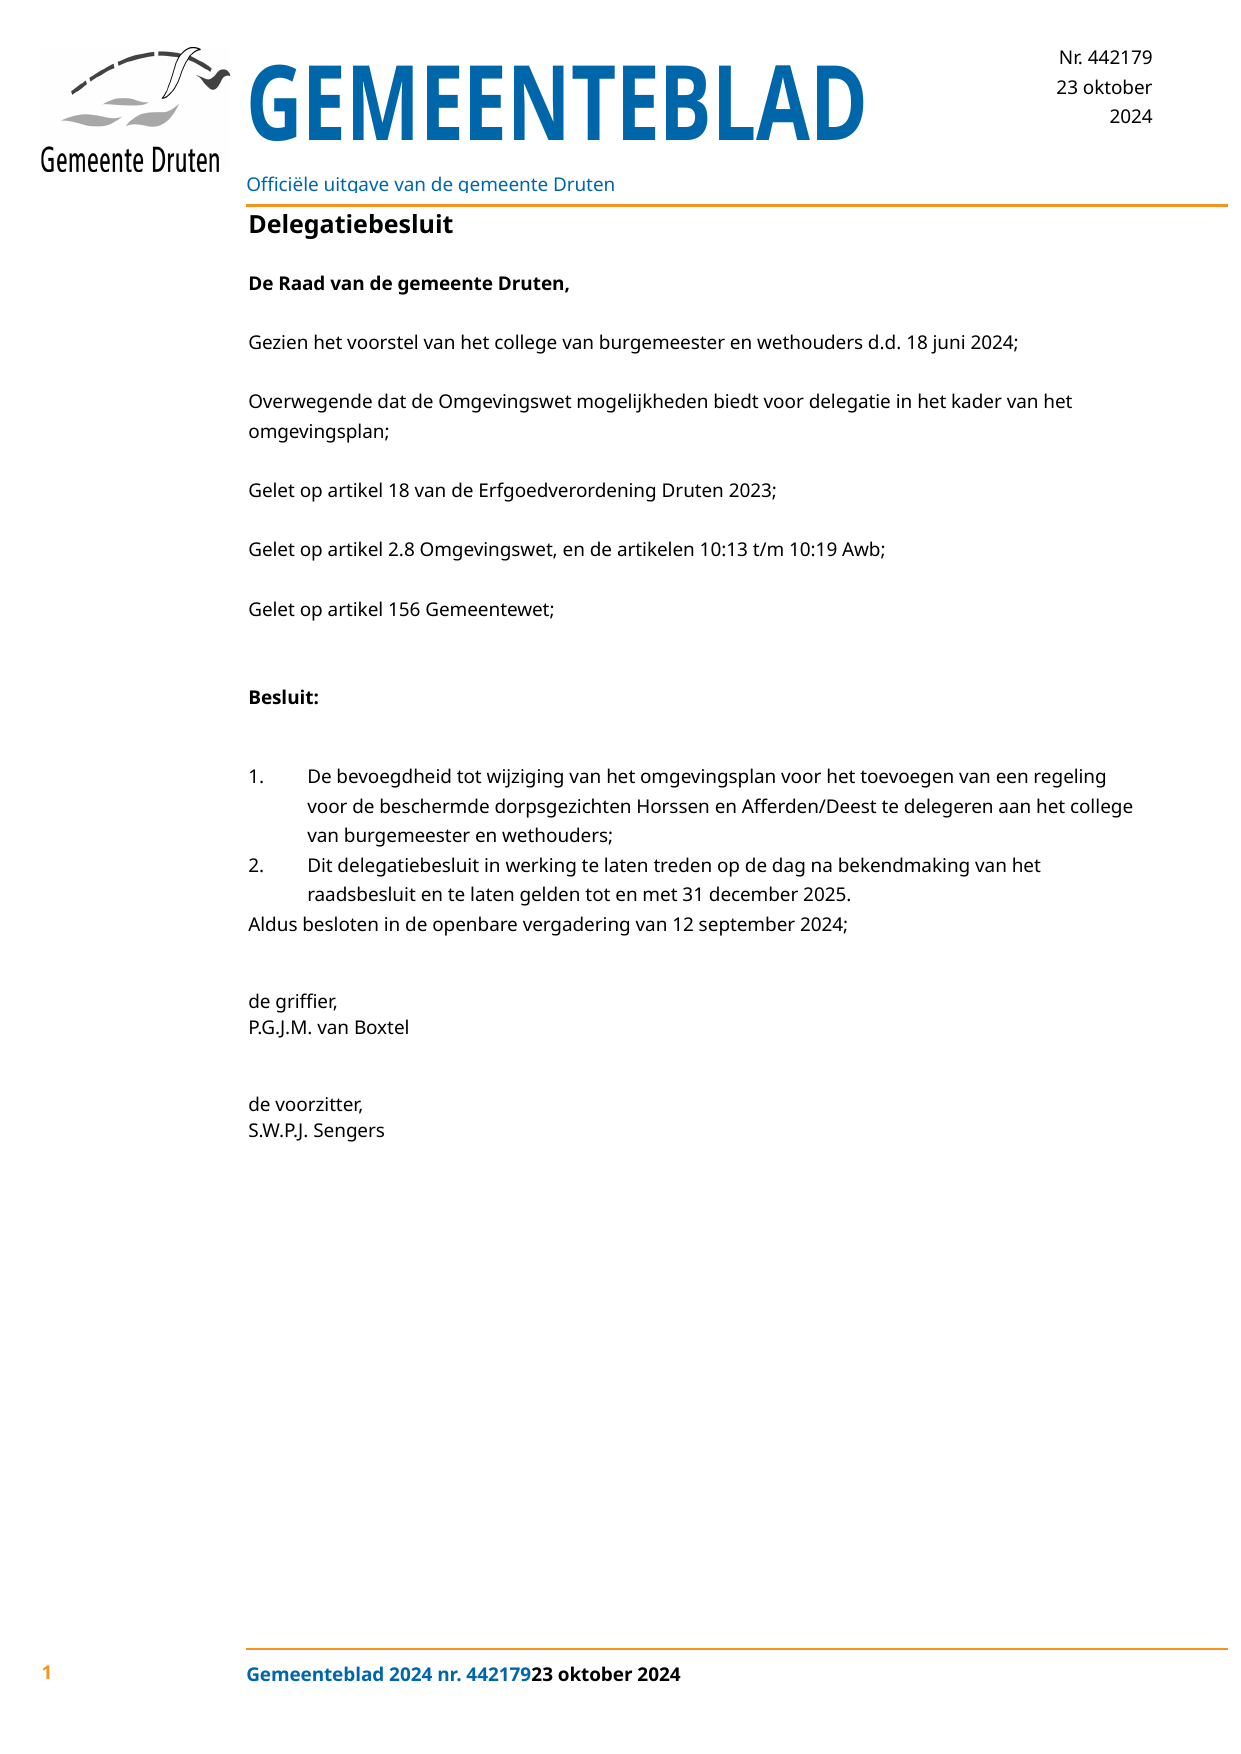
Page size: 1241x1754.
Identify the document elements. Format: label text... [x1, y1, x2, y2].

text Gelet op artikel 2.8 Omgevingswet, en de artikelen 10:13 t/m 10:19 Awb; [248, 537, 1152, 562]
list Dit delegatiebesluit in werking te laten treden op de dag na bekendmaking van het raadsbesluit en te laten gelden tot en met 31 december 2025. [248, 852, 1152, 907]
text Gezien het voorstel van het college van burgemeester en wethouders d.d. 18 juni 2024; [248, 329, 1152, 355]
text Delegatiebesluit [248, 207, 1152, 241]
text Aldus besloten in de openbare vergadering van 12 september 2024; [248, 911, 1152, 937]
picture [41, 47, 231, 172]
text Gelet op artikel 156 Gemeentewet; [248, 596, 1152, 621]
text Overwegende dat de Omgevingswet mogelijkheden biedt voor delegatie in het kader van het omgevingsplan; [248, 389, 1152, 444]
text Gelet op artikel 18 van de Erfgoedverordening Druten 2023; [248, 477, 1152, 503]
text De Raad van de gemeente Druten, [248, 270, 1152, 296]
text de griffier, [248, 988, 1152, 1014]
text de voorzitter, [248, 1091, 1152, 1117]
text S.W.P.J. Sengers [248, 1117, 1152, 1143]
list De bevoegdheid tot wijziging van het omgevingsplan voor het toevoegen van een regeling voor de beschermde dorpsgezichten Horssen en Afferden/Deest te delegeren aan het college van burgemeester en wethouders; [248, 763, 1152, 848]
text P.G.J.M. van Boxtel [248, 1014, 1152, 1040]
text Besluit: [248, 684, 1152, 710]
